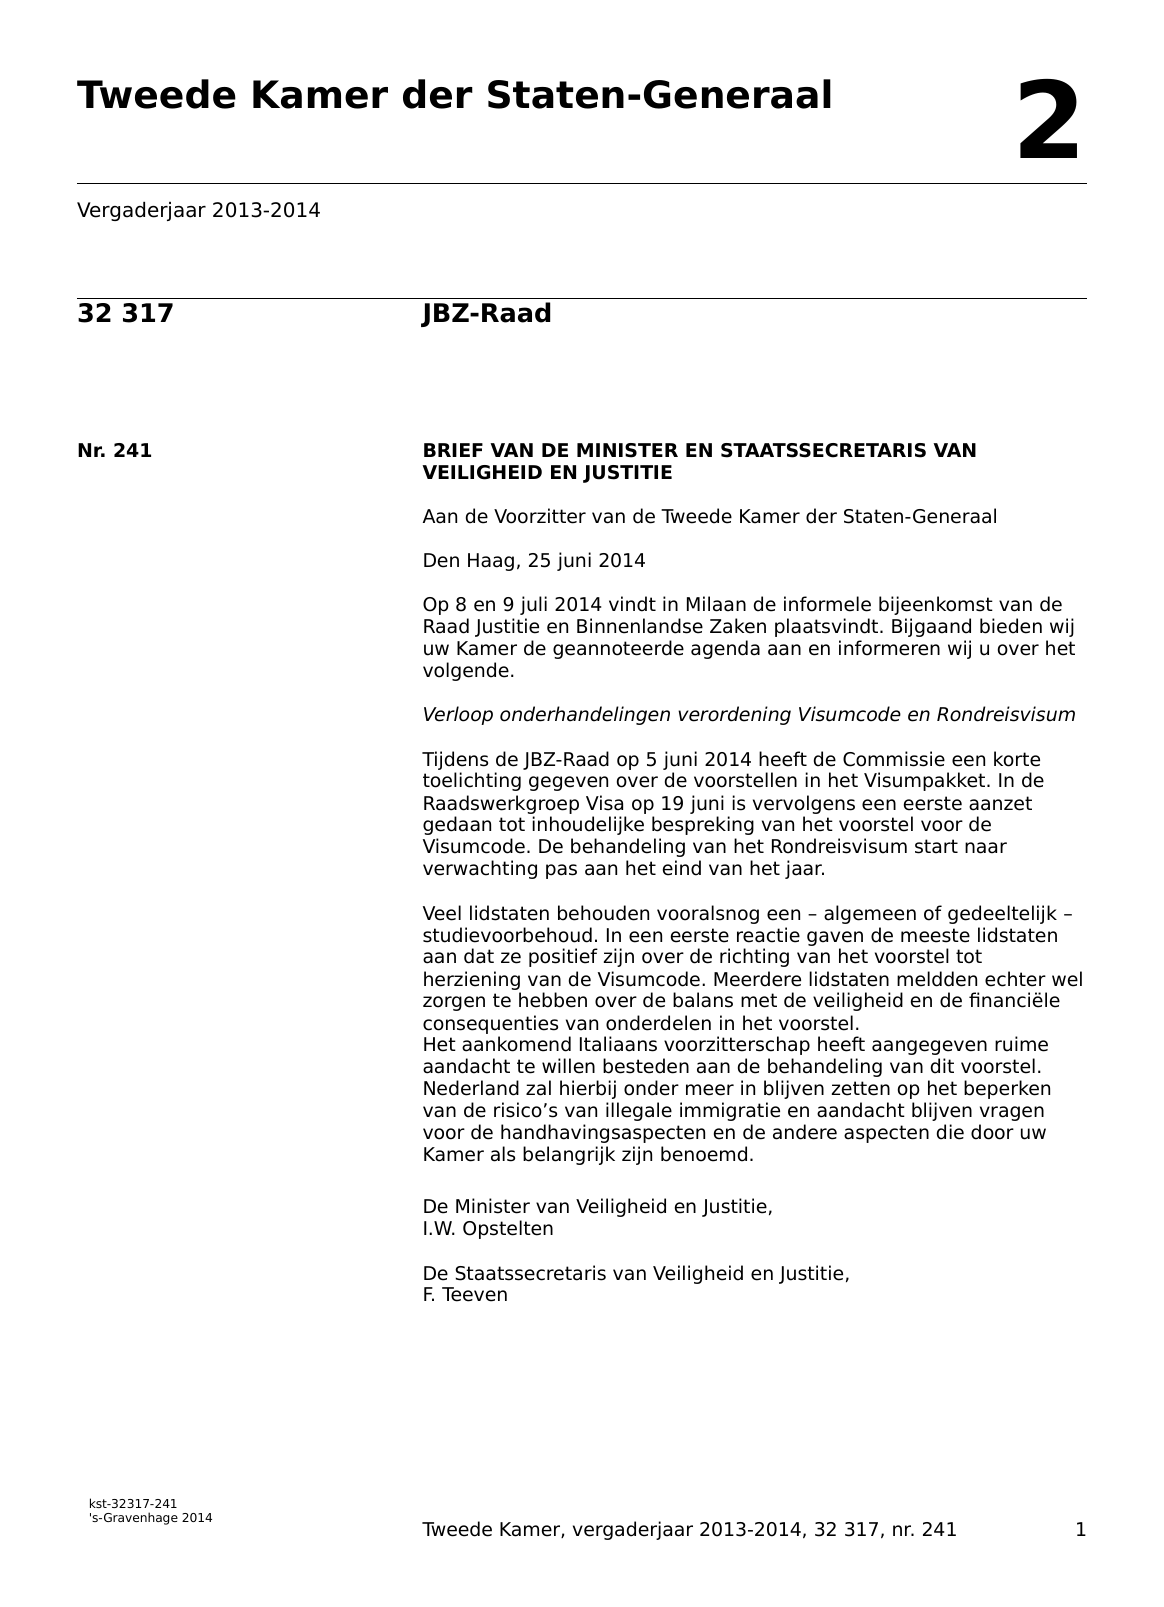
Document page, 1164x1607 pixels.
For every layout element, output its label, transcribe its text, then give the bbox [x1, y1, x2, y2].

text Op 8 en 9 juli 2014 vindt in Milaan de informele bijeenkomst van de Raad Justitie en Binnenlandse Zaken plaatsvindt. Bijgaand bieden wij uw Kamer de geannoteerde agenda aan en informeren wij u over het volgende. [422, 594, 1087, 682]
subtitle Verloop onderhandelingen verordening Visumcode en Rondreisvisum [422, 704, 1087, 726]
text 's-Gravenhage 2014 [88, 1511, 323, 1525]
text De Staatssecretaris van Veiligheid en Justitie, F. Teeven [422, 1262, 1087, 1306]
table_header 2 [886, 59, 1087, 183]
table_cell Vergaderjaar 2013-2014 [77, 184, 1087, 298]
table_header Tweede Kamer der Staten-Generaal [77, 59, 886, 183]
text Aan de Voorzitter van de Tweede Kamer der Staten-Generaal [422, 506, 1087, 528]
text Veel lidstaten behouden vooralsnog een – algemeen of gedeeltelijk – studievoorbehoud. In een eerste reactie gaven de meeste lidstaten aan dat ze positief zijn over de richting van het voorstel tot herziening van de Visumcode. Meerdere lidstaten meldden echter wel zorgen te hebben over de balans met de veiligheid en de financiële consequenties van onderdelen in het voorstel. [422, 902, 1087, 1034]
text De Minister van Veiligheid en Justitie, I.W. Opstelten [422, 1196, 1087, 1240]
text Den Haag, 25 juni 2014 [422, 550, 1087, 572]
text kst-32317-241 [88, 1497, 323, 1511]
subtitle Nr. 241 BRIEF VAN DE MINISTER EN STAATSSECRETARIS VAN VEILIGHEID EN JUSTITIE [77, 440, 1087, 484]
subtitle 32 317 JBZ-Raad [77, 299, 1087, 329]
text Tijdens de JBZ-Raad op 5 juni 2014 heeft de Commissie een korte toelichting gegeven over de voorstellen in het Visumpakket. In de Raadswerkgroep Visa op 19 juni is vervolgens een eerste aanzet gedaan tot inhoudelijke bespreking van het voorstel voor de Visumcode. De behandeling van het Rondreisvisum start naar verwachting pas aan het eind van het jaar. [422, 748, 1087, 880]
text Het aankomend Italiaans voorzitterschap heeft aangegeven ruime aandacht te willen besteden aan de behandeling van dit voorstel. Nederland zal hierbij onder meer in blijven zetten op het beperken van de risico’s van illegale immigratie en aandacht blijven vragen voor de handhavingsaspecten en de andere aspecten die door uw Kamer als belangrijk zijn benoemd. [422, 1034, 1087, 1166]
